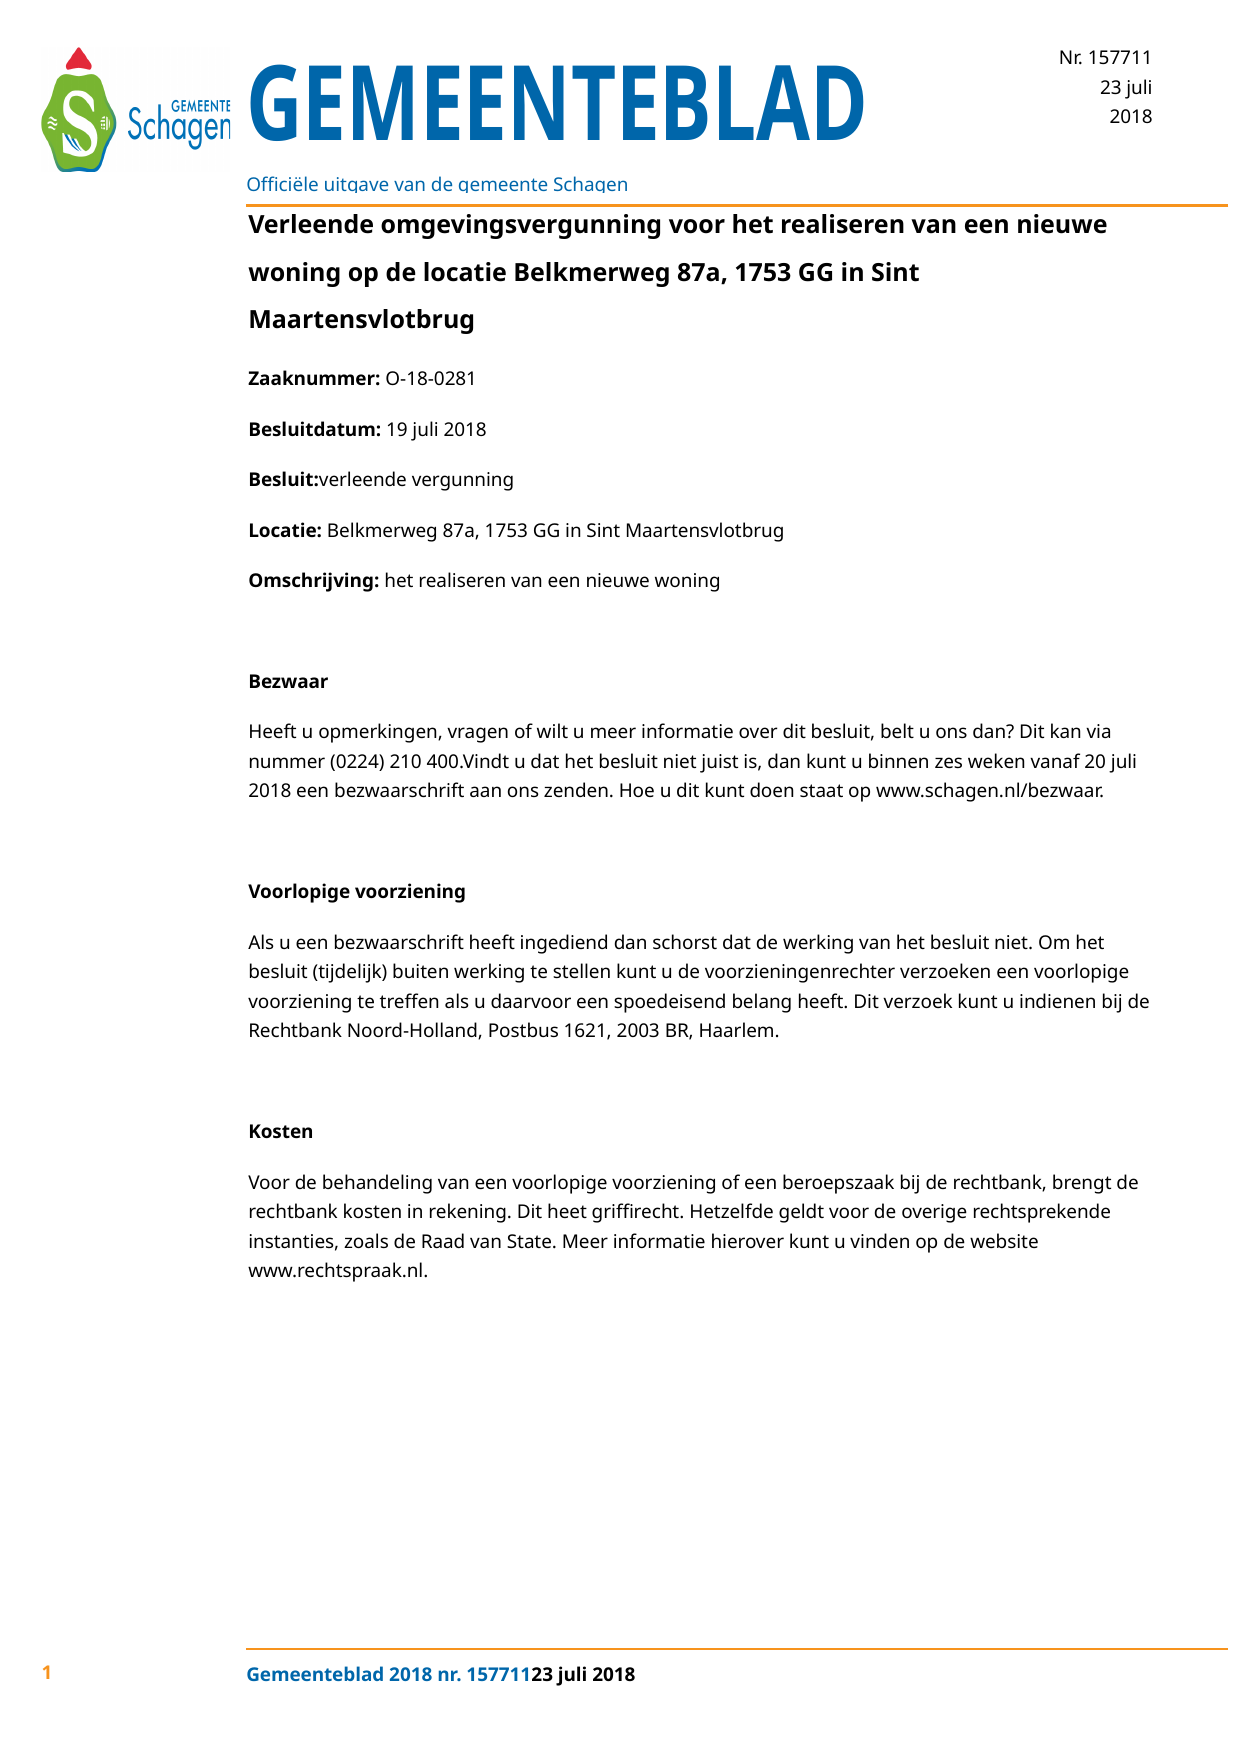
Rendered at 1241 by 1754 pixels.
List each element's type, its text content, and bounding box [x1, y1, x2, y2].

text Als u een bezwaarschrift heeft ingediend dan schorst dat de werking van het besluit niet. Om het besluit (tijdelijk) buiten werking te stellen kunt u de voorzieningenrechter verzoeken een voorlopige voorziening te treffen als u daarvoor een spoedeisend belang heeft. Dit verzoek kunt u indienen bij de Rechtbank Noord-Holland, Postbus 1621, 2003 BR, Haarlem. [248, 929, 1152, 1043]
picture [41, 47, 231, 172]
text Heeft u opmerkingen, vragen of wilt u meer informatie over dit besluit, belt u ons dan? Dit kan via nummer (0224) 210 400.Vindt u dat het besluit niet juist is, dan kunt u binnen zes weken vanaf 20 juli 2018 een bezwaarschrift aan ons zenden. Hoe u dit kunt doen staat op www.schagen.nl/bezwaar. [248, 718, 1152, 803]
text Voor de behandeling van een voorlopige voorziening of een beroepszaak bij de rechtbank, brengt de rechtbank kosten in rekening. Dit heet griffirecht. Hetzelfde geldt voor de overige rechtsprekende instanties, zoals de Raad van State. Meer informatie hierover kunt u vinden op de website www.rechtspraak.nl. [248, 1169, 1152, 1283]
text Besluit:verleende vergunning [248, 466, 1152, 492]
text Kosten [248, 1118, 1152, 1144]
text Verleende omgevingsvergunning voor het realiseren van een nieuwe woning op de locatie Belkmerweg 87a, 1753 GG in Sint Maartensvlotbrug [248, 207, 1152, 336]
text Voorlopige voorziening [248, 878, 1152, 904]
text Omschrijving: het realiseren van een nieuwe woning [248, 567, 1152, 593]
text Zaaknummer: O-18-0281 [248, 366, 1152, 391]
text Locatie: Belkmerweg 87a, 1753 GG in Sint Maartensvlotbrug [248, 517, 1152, 542]
text Besluitdatum: 19 juli 2018 [248, 416, 1152, 442]
text Bezwaar [248, 668, 1152, 694]
